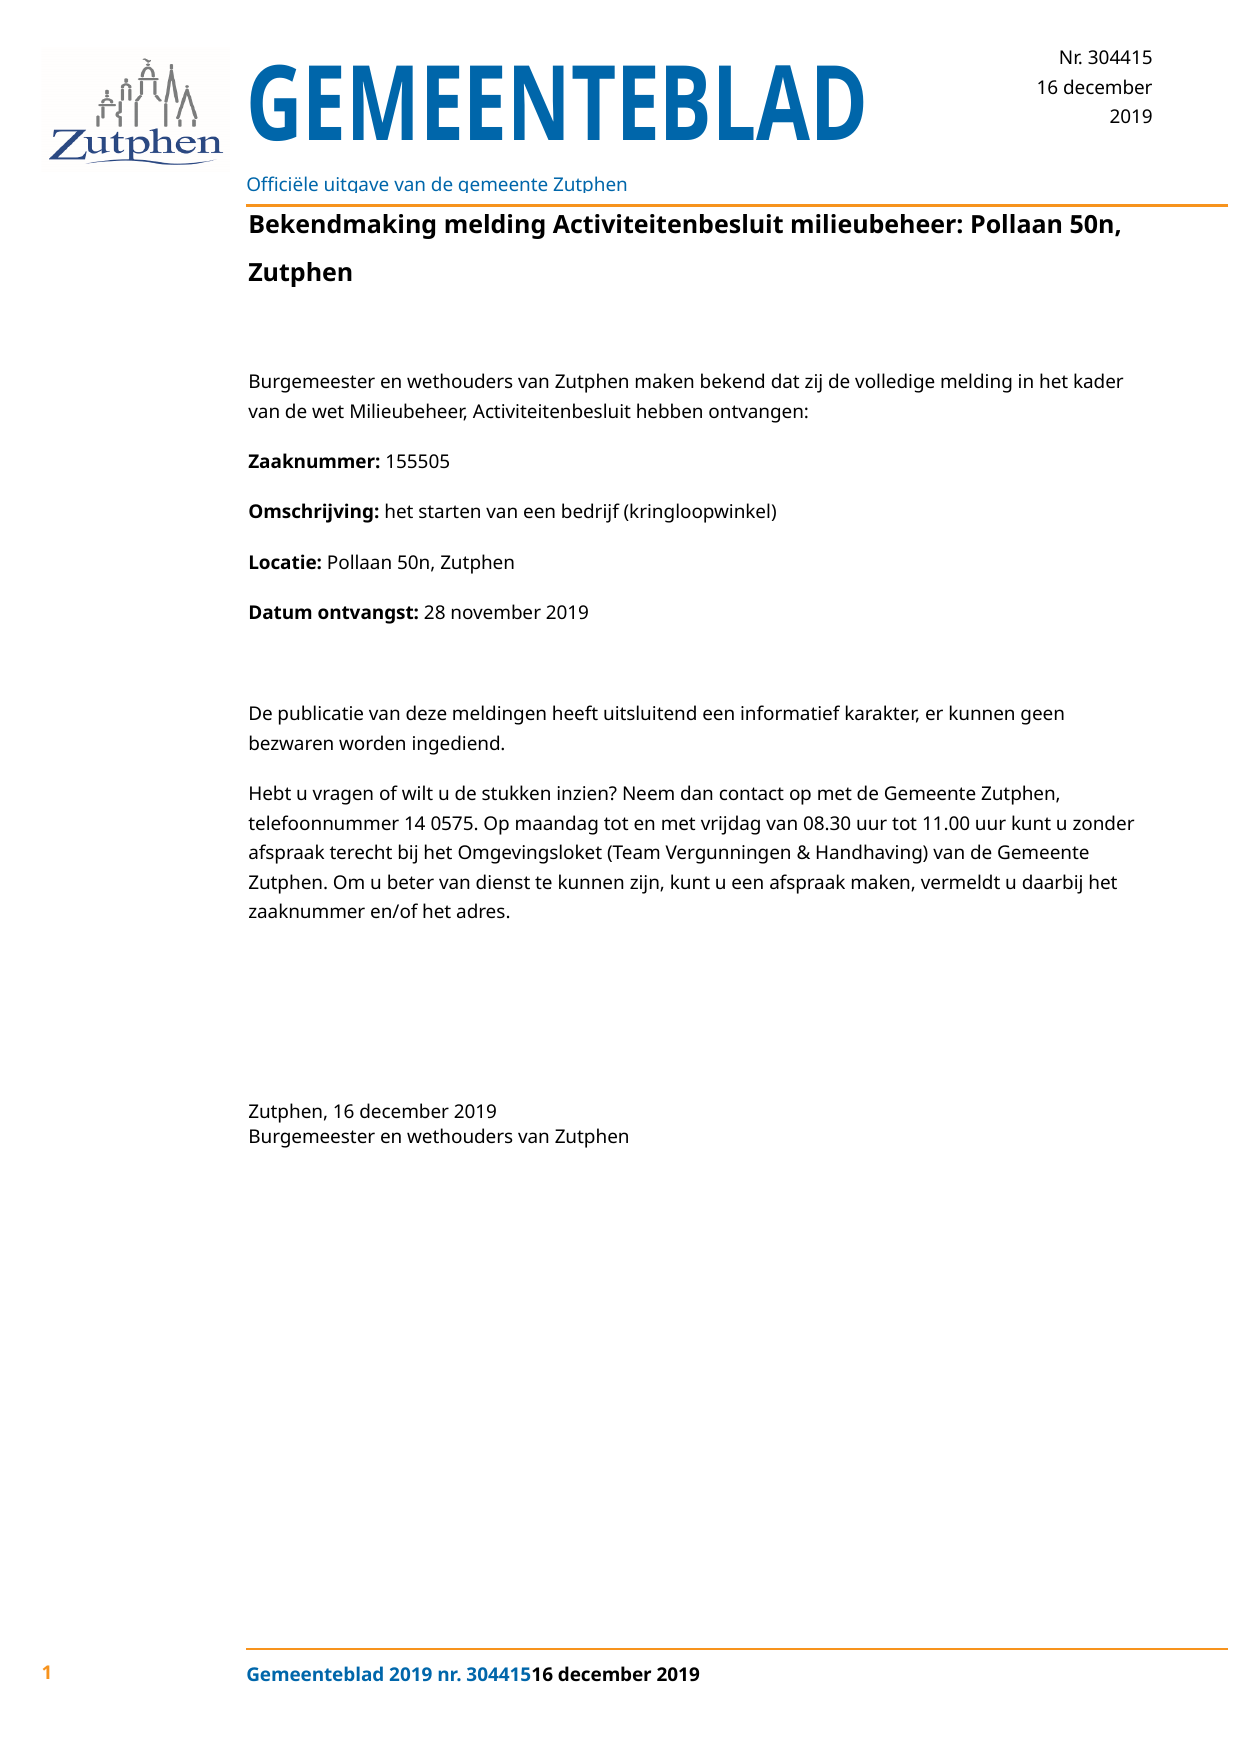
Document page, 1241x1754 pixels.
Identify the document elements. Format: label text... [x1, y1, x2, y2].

text Hebt u vragen of wilt u de stukken inzien? Neem dan contact op met de Gemeente Zutphen, telefoonnummer 14 0575. Op maandag tot en met vrijdag van 08.30 uur tot 11.00 uur kunt u zonder afspraak terecht bij het Omgevingsloket (Team Vergunningen & Handhaving) van de Gemeente Zutphen. Om u beter van dienst te kunnen zijn, kunt u een afspraak maken, vermeldt u daarbij het zaaknummer en/of het adres. [248, 780, 1152, 924]
text Zutphen, 16 december 2019 [248, 1098, 1152, 1123]
text De publicatie van deze meldingen heeft uitsluitend een informatief karakter, er kunnen geen bezwaren worden ingediend. [248, 700, 1152, 756]
text Datum ontvangst: 28 november 2019 [248, 599, 1152, 625]
text Omschrijving: het starten van een bedrijf (kringloopwinkel) [248, 499, 1152, 524]
text Zaaknummer: 155505 [248, 448, 1152, 474]
text Locatie: Pollaan 50n, Zutphen [248, 549, 1152, 575]
text Burgemeester en wethouders van Zutphen [248, 1123, 1152, 1149]
text Bekendmaking melding Activiteitenbesluit milieubeheer: Pollaan 50n, Zutphen [248, 207, 1152, 288]
picture [41, 47, 231, 172]
text Burgemeester en wethouders van Zutphen maken bekend dat zij de volledige melding in het kader van de wet Milieubeheer, Activiteitenbesluit hebben ontvangen: [248, 368, 1152, 424]
